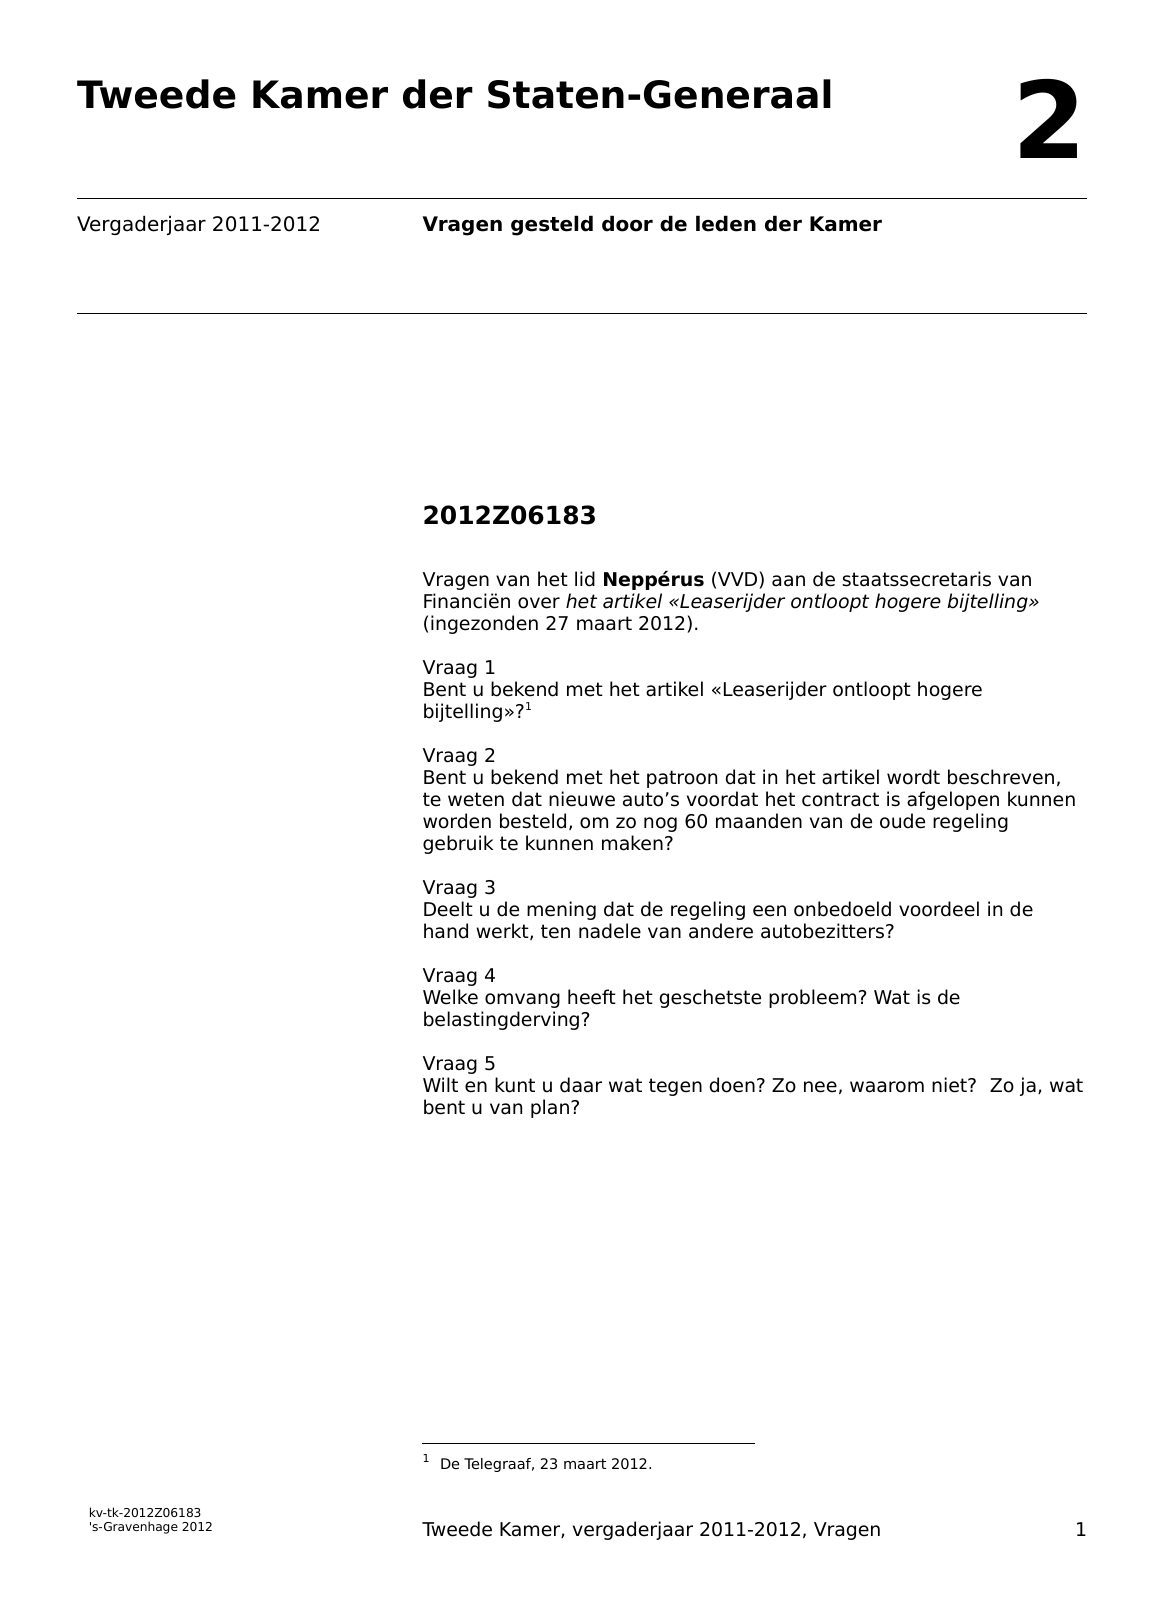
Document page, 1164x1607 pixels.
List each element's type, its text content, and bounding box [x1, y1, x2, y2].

text Welke omvang heeft het geschetste probleem? Wat is de belastingderving? [422, 987, 1087, 1031]
text Wilt en kunt u daar wat tegen doen? Zo nee, waarom niet? Zo ja, wat bent u van plan? [422, 1075, 1087, 1119]
table_cell Vergaderjaar 2011-2012 [77, 199, 422, 313]
text Vraag 2 [422, 745, 1087, 767]
text Vraag 1 [422, 657, 1087, 679]
text 's-Gravenhage 2012 [88, 1520, 323, 1534]
text 2012Z06183 [422, 501, 1087, 531]
text Deelt u de mening dat de regeling een onbedoeld voordeel in de hand werkt, ten nadele van andere autobezitters? [422, 899, 1087, 943]
table_header 2 [886, 59, 1087, 198]
text Bent u bekend met het patroon dat in het artikel wordt beschreven, te weten dat nieuwe auto’s voordat het contract is afgelopen kunnen worden besteld, om zo nog 60 maanden van de oude regeling gebruik te kunnen maken? [422, 767, 1087, 855]
text Vragen van het lid Neppérus (VVD) aan de staatssecretaris van Financiën over het artikel «Leaserijder ontloopt hogere bijtelling» (ingezonden 27 maart 2012). [422, 569, 1087, 635]
text Vraag 4 [422, 965, 1087, 987]
table_cell Vragen gesteld door de leden der Kamer [422, 199, 1087, 313]
text Vraag 3 [422, 877, 1087, 899]
text Bent u bekend met het artikel «Leaserijder ontloopt hogere bijtelling»? [422, 679, 1087, 723]
text Vraag 5 [422, 1053, 1087, 1075]
text kv-tk-2012Z06183 [88, 1506, 323, 1520]
text De Telegraaf, 23 maart 2012. [422, 1452, 1087, 1474]
table_header Tweede Kamer der Staten-Generaal [77, 59, 886, 198]
